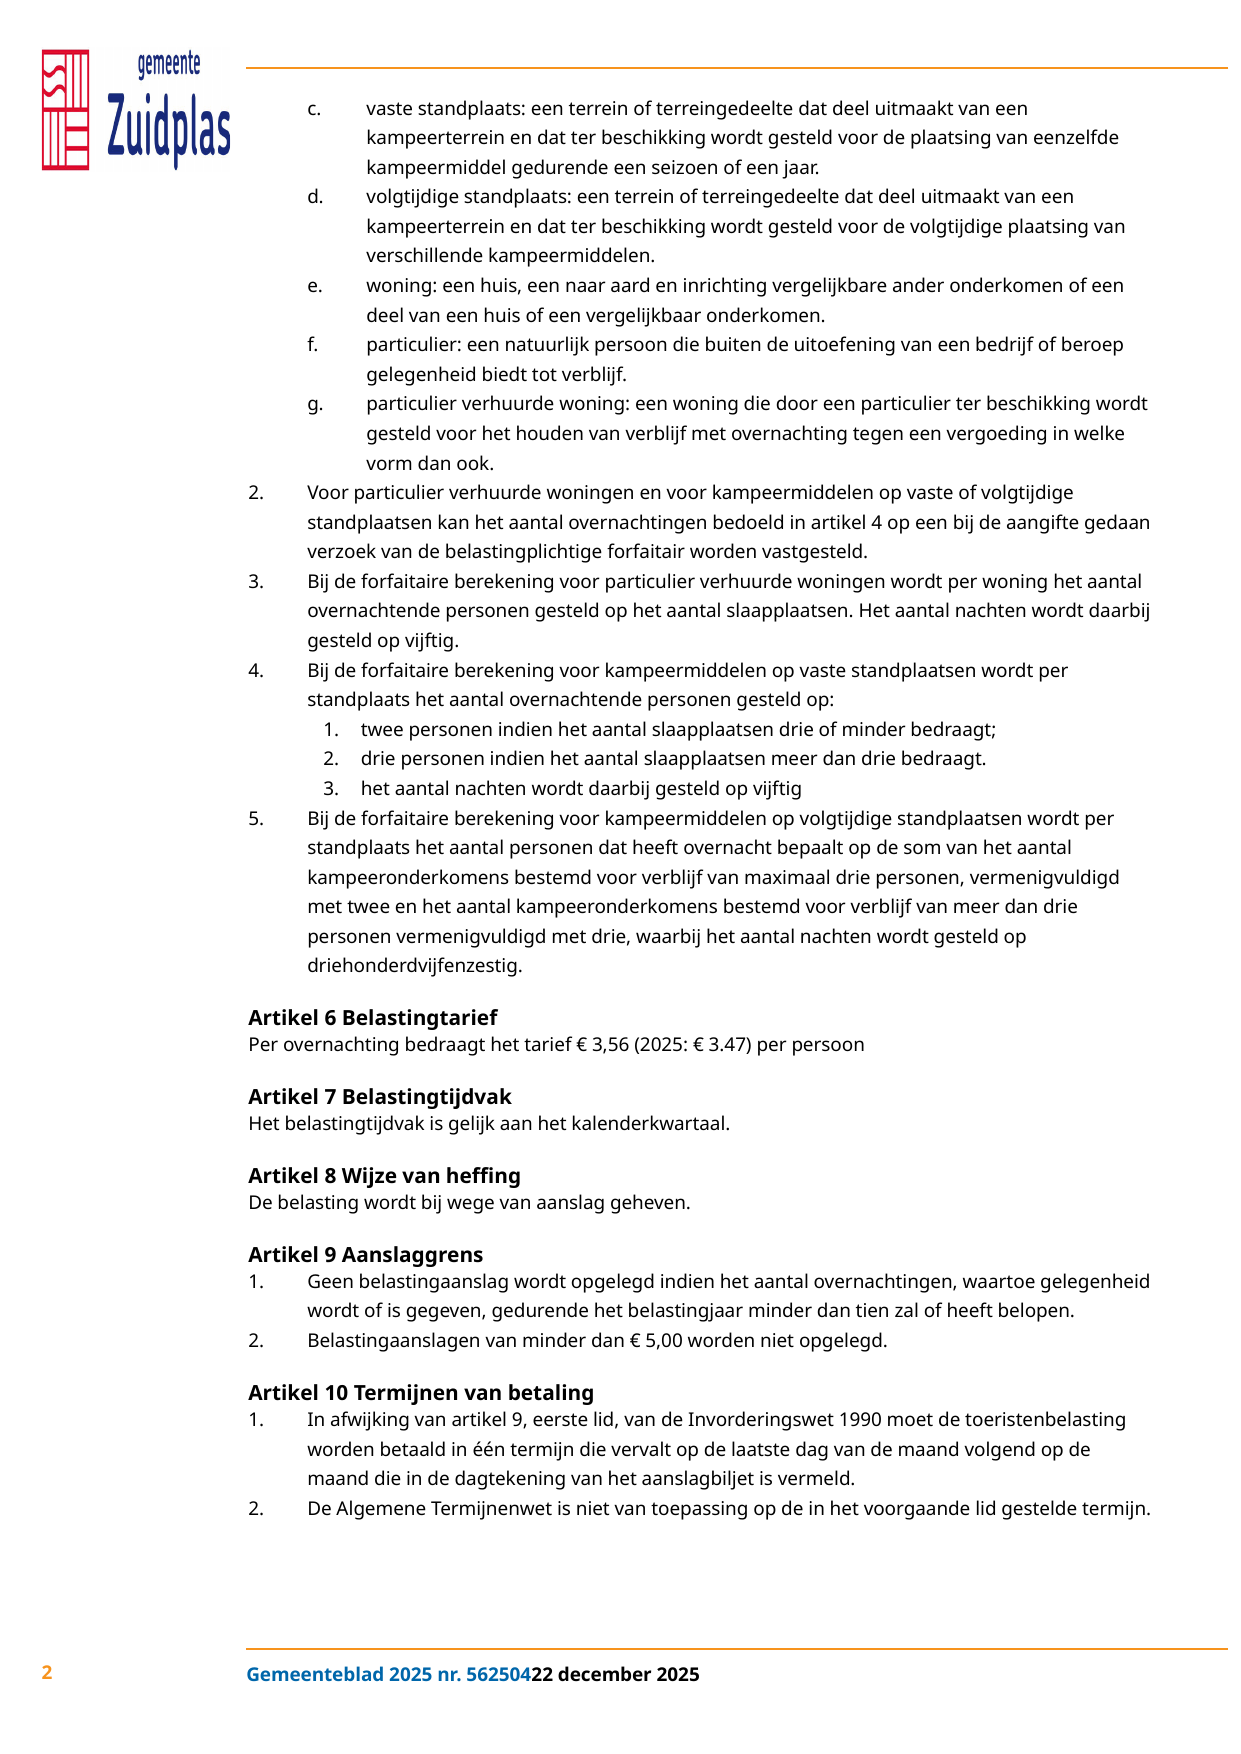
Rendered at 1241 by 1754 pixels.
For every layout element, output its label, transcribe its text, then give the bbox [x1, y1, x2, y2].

text Artikel 10 Termijnen van betaling [248, 1378, 1152, 1406]
list Bij de forfaitaire berekening voor kampeermiddelen op vaste standplaatsen wordt per standplaats het aantal overnachtende personen gesteld op: [248, 657, 1152, 712]
list De Algemene Termijnenwet is niet van toepassing op de in het voorgaande lid gestelde termijn. [248, 1495, 1152, 1521]
text Artikel 8 Wijze van heffing [248, 1161, 1152, 1189]
text Artikel 7 Belastingtijdvak [248, 1082, 1152, 1110]
list het aantal nachten wordt daarbij gesteld op vijftig [323, 775, 1152, 801]
list twee personen indien het aantal slaapplaatsen drie of minder bedraagt; [323, 716, 1152, 742]
text De belasting wordt bij wege van aanslag geheven. [248, 1189, 1152, 1215]
text Per overnachting bedraagt het tarief € 3,56 (2025: € 3.47) per persoon [248, 1032, 1152, 1057]
list vaste standplaats: een terrein of terreingedeelte dat deel uitmaakt van een kampeerterrein en dat ter beschikking wordt gesteld voor de plaatsing van eenzelfde kampeermiddel gedurende een seizoen of een jaar. [307, 95, 1152, 180]
list Bij de forfaitaire berekening voor kampeermiddelen op volgtijdige standplaatsen wordt per standplaats het aantal personen dat heeft overnacht bepaalt op de som van het aantal kampeeronderkomens bestemd voor verblijf van maximaal drie personen, vermenigvuldigd met twee en het aantal kampeeronderkomens bestemd voor verblijf van meer dan drie personen vermenigvuldigd met drie, waarbij het aantal nachten wordt gesteld op driehonderdvijfenzestig. [248, 805, 1152, 978]
list Bij de forfaitaire berekening voor particulier verhuurde woningen wordt per woning het aantal overnachtende personen gesteld op het aantal slaapplaatsen. Het aantal nachten wordt daarbij gesteld op vijftig. [248, 568, 1152, 653]
picture [41, 47, 231, 172]
list Belastingaanslagen van minder dan € 5,00 worden niet opgelegd. [248, 1327, 1152, 1353]
list particulier: een natuurlijk persoon die buiten de uitoefening van een bedrijf of beroep gelegenheid biedt tot verblijf. [307, 331, 1152, 387]
list volgtijdige standplaats: een terrein of terreingedeelte dat deel uitmaakt van een kampeerterrein en dat ter beschikking wordt gesteld voor de volgtijdige plaatsing van verschillende kampeermiddelen. [307, 183, 1152, 268]
text Het belastingtijdvak is gelijk aan het kalenderkwartaal. [248, 1110, 1152, 1136]
list In afwijking van artikel 9, eerste lid, van de Invorderingswet 1990 moet de toeristenbelasting worden betaald in één termijn die vervalt op de laatste dag van de maand volgend op de maand die in de dagtekening van het aanslagbiljet is vermeld. [248, 1406, 1152, 1491]
list Voor particulier verhuurde woningen en voor kampeermiddelen op vaste of volgtijdige standplaatsen kan het aantal overnachtingen bedoeld in artikel 4 op een bij de aangifte gedaan verzoek van de belastingplichtige forfaitair worden vastgesteld. [248, 479, 1152, 564]
text Artikel 6 Belastingtarief [248, 1003, 1152, 1032]
list Geen belastingaanslag wordt opgelegd indien het aantal overnachtingen, waartoe gelegenheid wordt of is gegeven, gedurende het belastingjaar minder dan tien zal of heeft belopen. [248, 1268, 1152, 1323]
text Artikel 9 Aanslaggrens [248, 1240, 1152, 1268]
list drie personen indien het aantal slaapplaatsen meer dan drie bedraagt. [323, 746, 1152, 771]
list particulier verhuurde woning: een woning die door een particulier ter beschikking wordt gesteld voor het houden van verblijf met overnachting tegen een vergoeding in welke vorm dan ook. [307, 391, 1152, 476]
list woning: een huis, een naar aard en inrichting vergelijkbare ander onderkomen of een deel van een huis of een vergelijkbaar onderkomen. [307, 272, 1152, 328]
